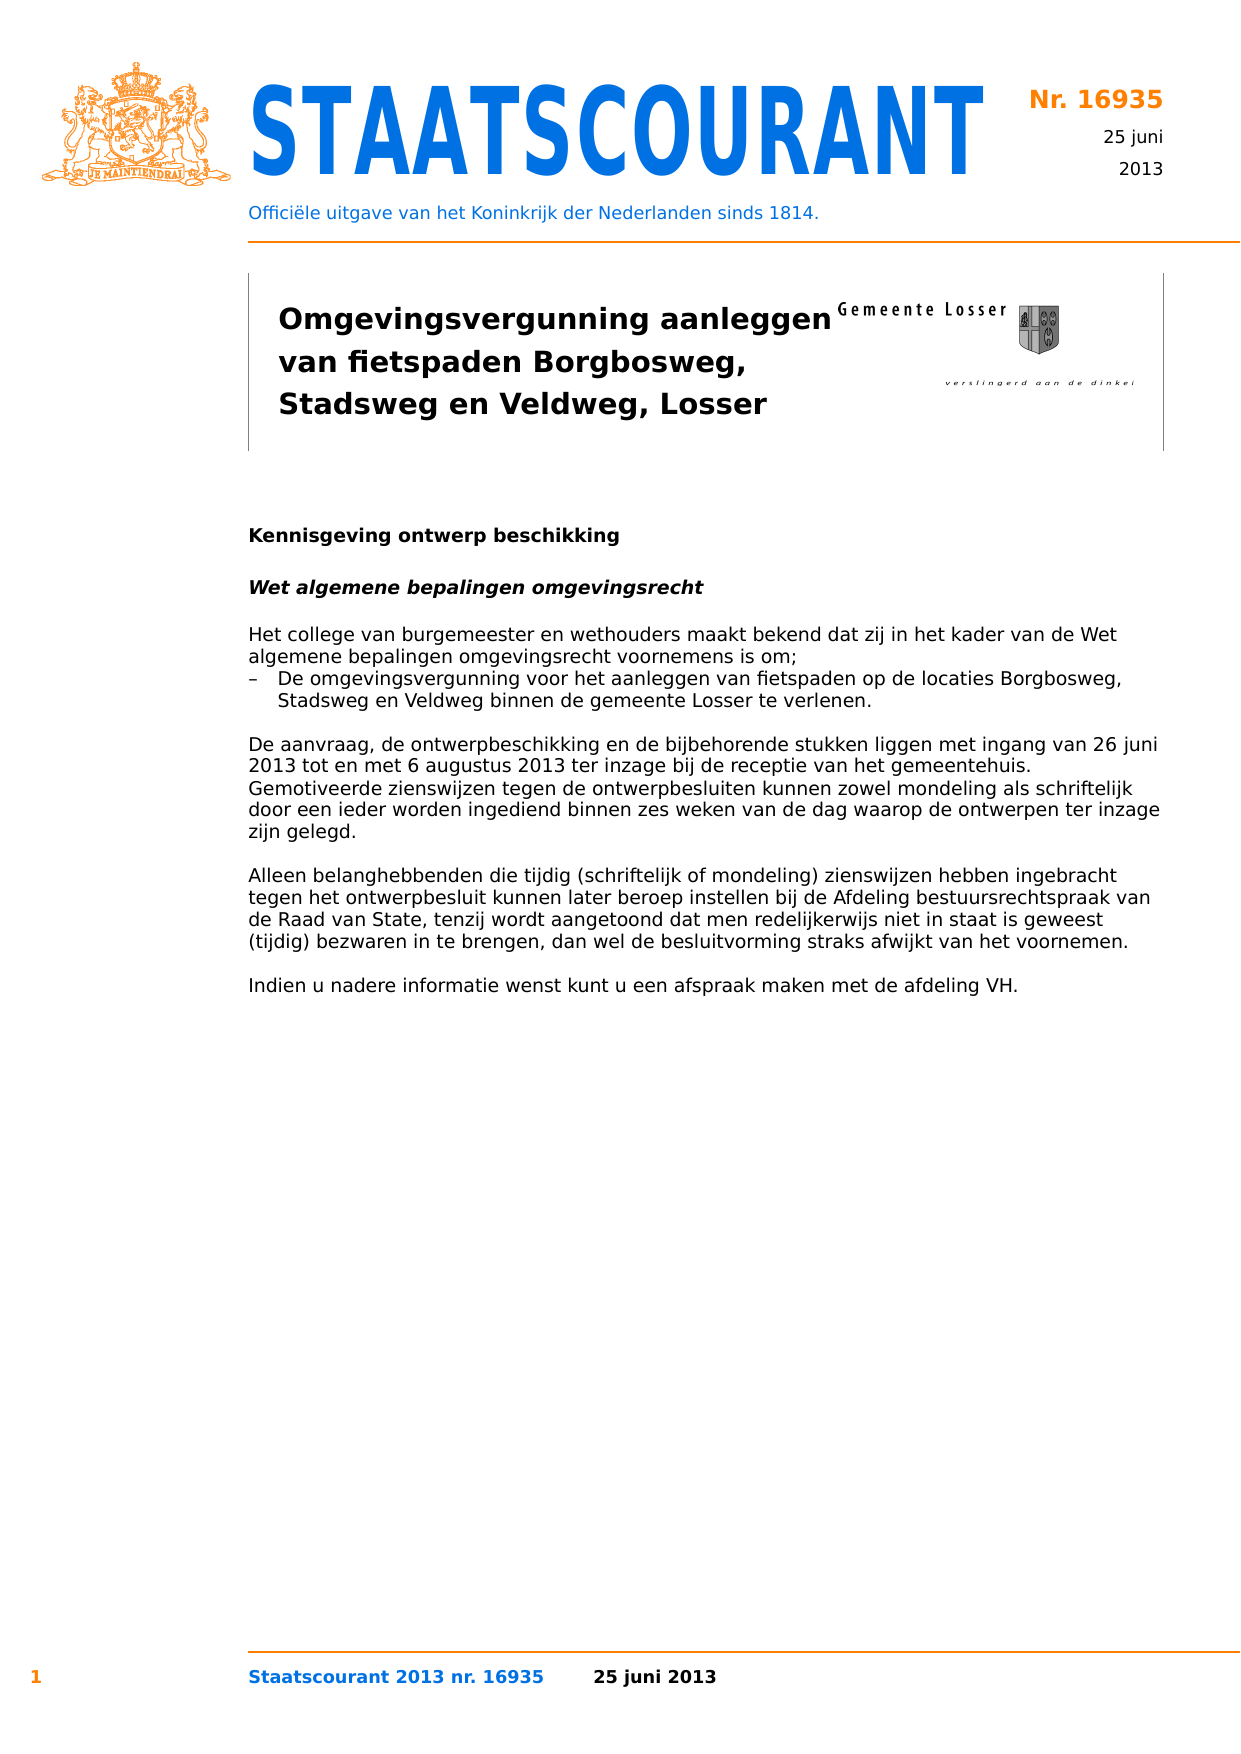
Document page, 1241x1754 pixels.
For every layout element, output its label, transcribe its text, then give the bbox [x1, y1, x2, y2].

text Het college van burgemeester en wethouders maakt bekend dat zij in het kader van de Wet algemene bepalingen omgevingsrecht voornemens is om; [248, 624, 1163, 668]
subtitle Omgevingsvergunning aanleggen van fietspaden Borgbosweg, Stadsweg en Veldweg, Losser [249, 273, 1163, 451]
table_cell 25 juni [998, 121, 1240, 153]
subtitle Kennisgeving ontwerp beschikking [248, 525, 1163, 547]
text Indien u nadere informatie wenst kunt u een afspraak maken met de afdeling VH. [248, 975, 1163, 997]
table_cell Officiële uitgave van het Koninkrijk der Nederlanden sinds 1814. [248, 203, 1240, 241]
subtitle Wet algemene bepalingen omgevingsrecht [248, 577, 1163, 599]
table_cell 2013 [998, 153, 1240, 203]
picture [41, 62, 231, 186]
table_header STAATSCOURANT [248, 62, 998, 203]
table_header Nr. 16935 [998, 62, 1240, 121]
text – De omgevingsvergunning voor het aanleggen van fietspaden op de locaties Borgbosweg, Stadsweg en Veldweg binnen de gemeente Losser te verlenen. [248, 668, 1163, 712]
text Alleen belanghebbenden die tijdig (schriftelijk of mondeling) zienswijzen hebben ingebracht tegen het ontwerpbesluit kunnen later beroep instellen bij de Afdeling bestuursrechtspraak van de Raad van State, tenzij wordt aangetoond dat men redelijkerwijs niet in staat is geweest (tijdig) bezwaren in te brengen, dan wel de besluitvorming straks afwijkt van het voornemen. [248, 865, 1163, 953]
text De aanvraag, de ontwerpbeschikking en de bijbehorende stukken liggen met ingang van 26 juni 2013 tot en met 6 augustus 2013 ter inzage bij de receptie van het gemeentehuis. Gemotiveerde zienswijzen tegen de ontwerpbesluiten kunnen zowel mondeling als schriftelijk door een ieder worden ingediend binnen zes weken van de dag waarop de ontwerpen ter inzage zijn gelegd. [248, 733, 1163, 843]
table_header [25, 62, 248, 241]
picture [838, 302, 1134, 386]
